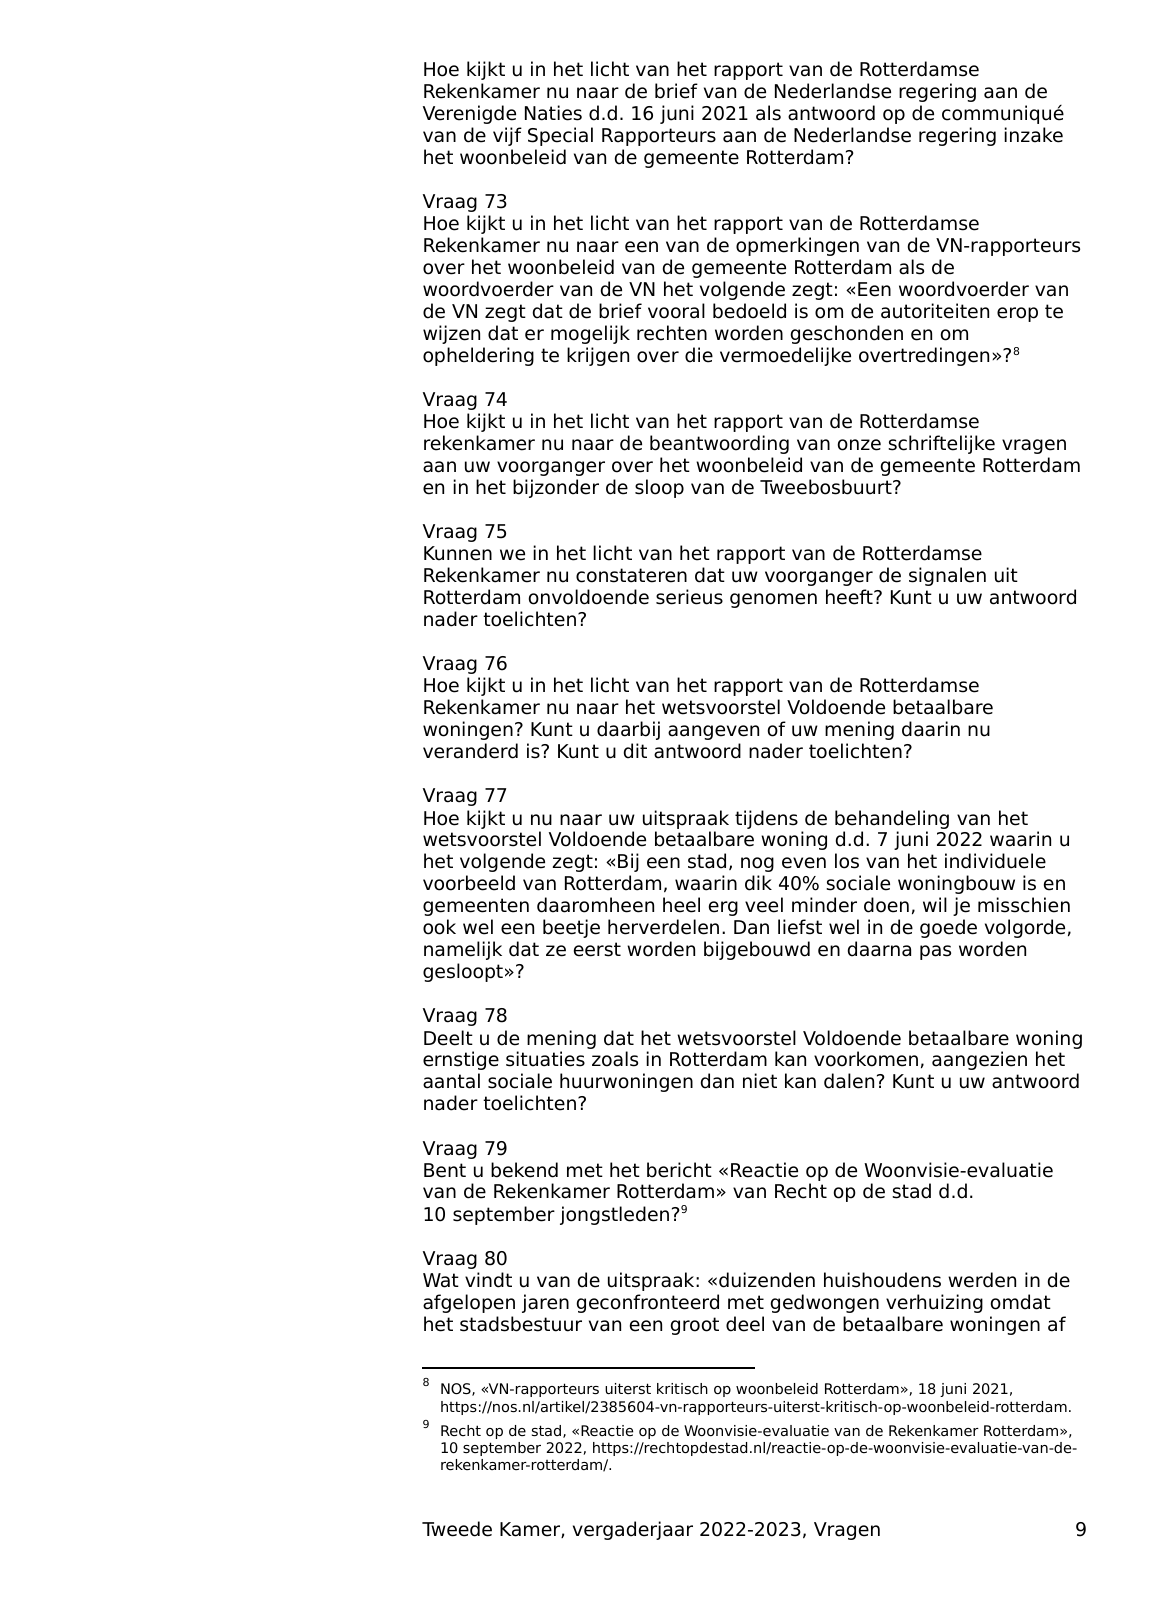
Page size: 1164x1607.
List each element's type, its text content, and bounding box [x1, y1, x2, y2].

text Vraag 80 [422, 1248, 1087, 1269]
text Recht op de stad, «Reactie op de Woonvisie-evaluatie van de Rekenkamer Rotterdam», 10 september 2022, https://rechtopdestad.nl/reactie-op-de-woonvisie-evaluatie-van-de-rekenkamer-rotterdam/. [422, 1418, 1087, 1474]
text Hoe kijkt u in het licht van het rapport van de Rotterdamse Rekenkamer nu naar de brief van de Nederlandse regering aan de Verenigde Naties d.d. 16 juni 2021 als antwoord op de communiqué van de vijf Special Rapporteurs aan de Nederlandse regering inzake het woonbeleid van de gemeente Rotterdam? [422, 59, 1087, 169]
text Hoe kijkt u nu naar uw uitspraak tijdens de behandeling van het wetsvoorstel Voldoende betaalbare woning d.d. 7 juni 2022 waarin u het volgende zegt: «Bij een stad, nog even los van het individuele voorbeeld van Rotterdam, waarin dik 40% sociale woningbouw is en gemeenten daaromheen heel erg veel minder doen, wil je misschien ook wel een beetje herverdelen. Dan liefst wel in de goede volgorde, namelijk dat ze eerst worden bijgebouwd en daarna pas worden gesloopt»? [422, 807, 1087, 983]
text Vraag 76 [422, 653, 1087, 675]
text Wat vindt u van de uitspraak: «duizenden huishoudens werden in de afgelopen jaren geconfronteerd met gedwongen verhuizing omdat het stadsbestuur van een groot deel van de betaalbare woningen af [422, 1269, 1087, 1336]
text Hoe kijkt u in het licht van het rapport van de Rotterdamse Rekenkamer nu naar het wetsvoorstel Voldoende betaalbare woningen? Kunt u daarbij aangeven of uw mening daarin nu veranderd is? Kunt u dit antwoord nader toelichten? [422, 675, 1087, 763]
text Vraag 75 [422, 521, 1087, 543]
text Hoe kijkt u in het licht van het rapport van de Rotterdamse rekenkamer nu naar de beantwoording van onze schriftelijke vragen aan uw voorganger over het woonbeleid van de gemeente Rotterdam en in het bijzonder de sloop van de Tweebosbuurt? [422, 411, 1087, 499]
text Vraag 77 [422, 785, 1087, 807]
text Bent u bekend met het bericht «Reactie op de Woonvisie-evaluatie van de Rekenkamer Rotterdam» van Recht op de stad d.d. 10 september jongstleden? [422, 1159, 1087, 1225]
text Vraag 74 [422, 389, 1087, 411]
text Vraag 73 [422, 191, 1087, 213]
text Kunnen we in het licht van het rapport van de Rotterdamse Rekenkamer nu constateren dat uw voorganger de signalen uit Rotterdam onvoldoende serieus genomen heeft? Kunt u uw antwoord nader toelichten? [422, 543, 1087, 631]
text NOS, «VN-rapporteurs uiterst kritisch op woonbeleid Rotterdam», 18 juni 2021, https://nos.nl/artikel/2385604-vn-rapporteurs-uiterst-kritisch-op-woonbeleid-rotterdam. [422, 1377, 1087, 1416]
text Vraag 79 [422, 1137, 1087, 1159]
text Deelt u de mening dat het wetsvoorstel Voldoende betaalbare woning ernstige situaties zoals in Rotterdam kan voorkomen, aangezien het aantal sociale huurwoningen dan niet kan dalen? Kunt u uw antwoord nader toelichten? [422, 1027, 1087, 1115]
text Vraag 78 [422, 1005, 1087, 1027]
text Hoe kijkt u in het licht van het rapport van de Rotterdamse Rekenkamer nu naar een van de opmerkingen van de VN-rapporteurs over het woonbeleid van de gemeente Rotterdam als de woordvoerder van de VN het volgende zegt: «Een woordvoerder van de VN zegt dat de brief vooral bedoeld is om de autoriteiten erop te wijzen dat er mogelijk rechten worden geschonden en om opheldering te krijgen over die vermoedelijke overtredingen»? [422, 213, 1087, 367]
